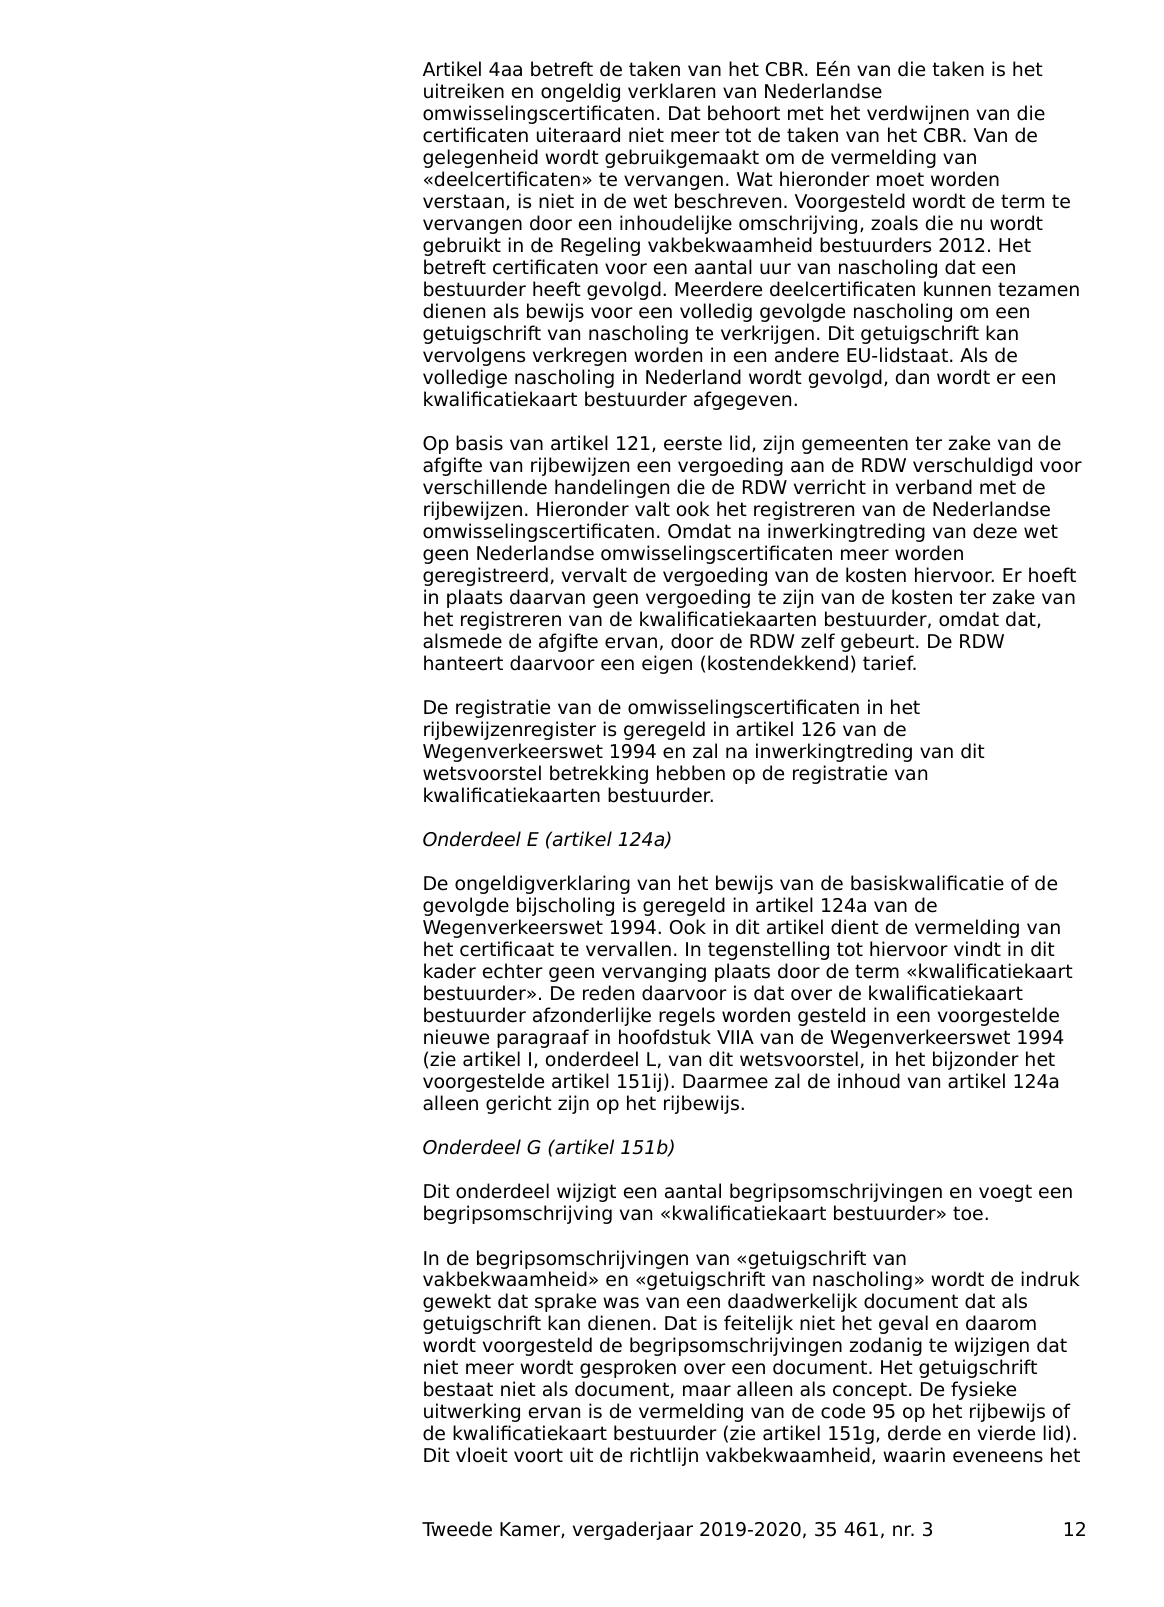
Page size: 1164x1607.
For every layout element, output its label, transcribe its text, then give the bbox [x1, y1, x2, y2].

subtitle Onderdeel G (artikel 151b) [422, 1137, 1087, 1159]
subtitle Onderdeel E (artikel 124a) [422, 829, 1087, 851]
text Artikel 4aa betreft de taken van het CBR. Eén van die taken is het uitreiken en ongeldig verklaren van Nederlandse omwisselingscertificaten. Dat behoort met het verdwijnen van die certificaten uiteraard niet meer tot de taken van het CBR. Van de gelegenheid wordt gebruikgemaakt om de vermelding van «deelcertificaten» te vervangen. Wat hieronder moet worden verstaan, is niet in de wet beschreven. Voorgesteld wordt de term te vervangen door een inhoudelijke omschrijving, zoals die nu wordt gebruikt in de Regeling vakbekwaamheid bestuurders 2012. Het betreft certificaten voor een aantal uur van nascholing dat een bestuurder heeft gevolgd. Meerdere deelcertificaten kunnen tezamen dienen als bewijs voor een volledig gevolgde nascholing om een getuigschrift van nascholing te verkrijgen. Dit getuigschrift kan vervolgens verkregen worden in een andere EU-lidstaat. Als de volledige nascholing in Nederland wordt gevolgd, dan wordt er een kwalificatiekaart bestuurder afgegeven. [422, 59, 1087, 411]
text De ongeldigverklaring van het bewijs van de basiskwalificatie of de gevolgde bijscholing is geregeld in artikel 124a van de Wegenverkeerswet 1994. Ook in dit artikel dient de vermelding van het certificaat te vervallen. In tegenstelling tot hiervoor vindt in dit kader echter geen vervanging plaats door de term «kwalificatiekaart bestuurder». De reden daarvoor is dat over de kwalificatiekaart bestuurder afzonderlijke regels worden gesteld in een voorgestelde nieuwe paragraaf in hoofdstuk VIIA van de Wegenverkeerswet 1994 (zie artikel I, onderdeel L, van dit wetsvoorstel, in het bijzonder het voorgestelde artikel 151ij). Daarmee zal de inhoud van artikel 124a alleen gericht zijn op het rijbewijs. [422, 873, 1087, 1115]
text Op basis van artikel 121, eerste lid, zijn gemeenten ter zake van de afgifte van rijbewijzen een vergoeding aan de RDW verschuldigd voor verschillende handelingen die de RDW verricht in verband met de rijbewijzen. Hieronder valt ook het registreren van de Nederlandse omwisselingscertificaten. Omdat na inwerkingtreding van deze wet geen Nederlandse omwisselingscertificaten meer worden geregistreerd, vervalt de vergoeding van de kosten hiervoor. Er hoeft in plaats daarvan geen vergoeding te zijn van de kosten ter zake van het registreren van de kwalificatiekaarten bestuurder, omdat dat, alsmede de afgifte ervan, door de RDW zelf gebeurt. De RDW hanteert daarvoor een eigen (kostendekkend) tarief. [422, 433, 1087, 675]
text In de begripsomschrijvingen van «getuigschrift van vakbekwaamheid» en «getuigschrift van nascholing» wordt de indruk gewekt dat sprake was van een daadwerkelijk document dat als getuigschrift kan dienen. Dat is feitelijk niet het geval en daarom wordt voorgesteld de begripsomschrijvingen zodanig te wijzigen dat niet meer wordt gesproken over een document. Het getuigschrift bestaat niet als document, maar alleen als concept. De fysieke uitwerking ervan is de vermelding van de code 95 op het rijbewijs of de kwalificatiekaart bestuurder (zie artikel 151g, derde en vierde lid). Dit vloeit voort uit de richtlijn vakbekwaamheid, waarin eveneens het [422, 1247, 1087, 1467]
text Dit onderdeel wijzigt een aantal begripsomschrijvingen en voegt een begripsomschrijving van «kwalificatiekaart bestuurder» toe. [422, 1181, 1087, 1225]
text De registratie van de omwisselingscertificaten in het rijbewijzenregister is geregeld in artikel 126 van de Wegenverkeerswet 1994 en zal na inwerkingtreding van dit wetsvoorstel betrekking hebben op de registratie van kwalificatiekaarten bestuurder. [422, 697, 1087, 807]
